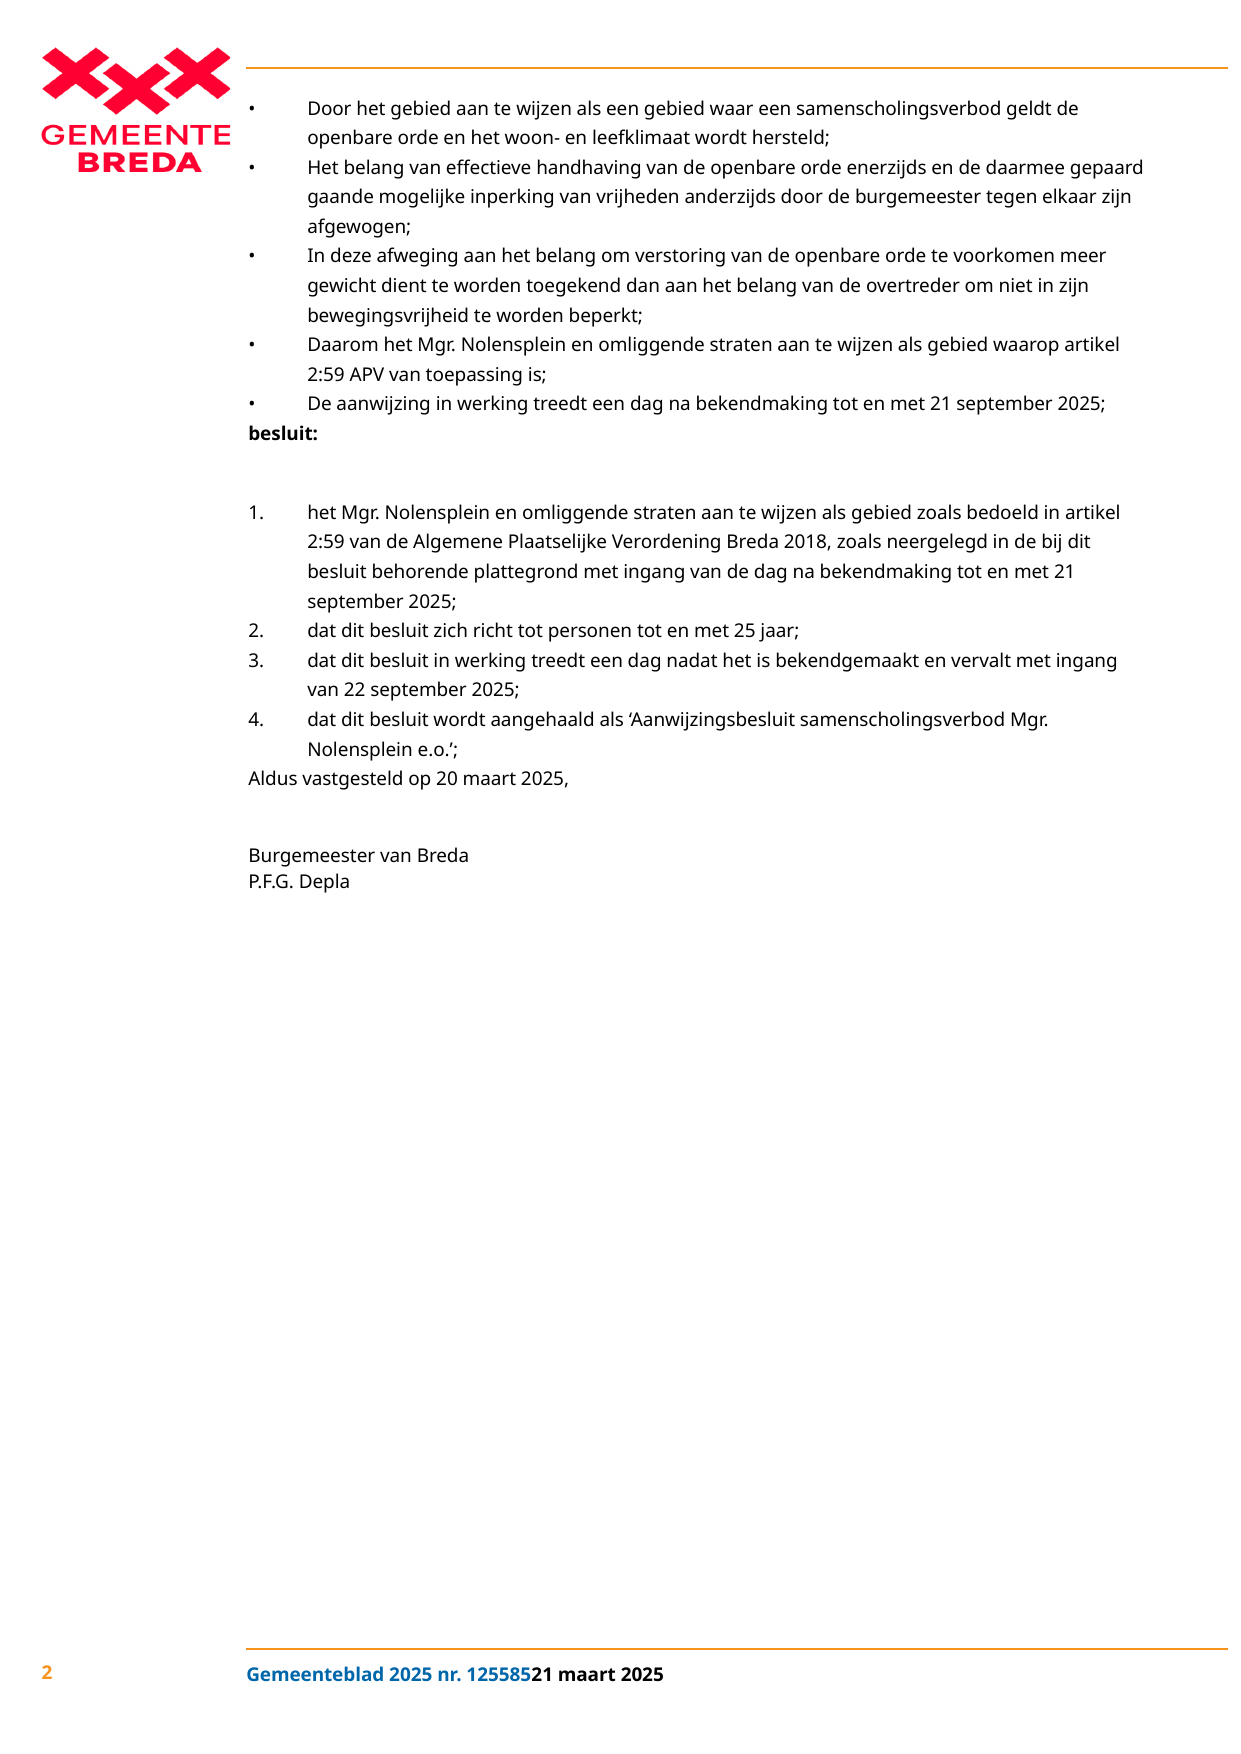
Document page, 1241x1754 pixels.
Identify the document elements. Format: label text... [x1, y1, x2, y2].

picture [41, 47, 231, 172]
text Aldus vastgesteld op 20 maart 2025, [248, 765, 1152, 791]
list dat dit besluit in werking treedt een dag nadat het is bekendgemaakt en vervalt met ingang van 22 september 2025; [248, 647, 1152, 702]
list dat dit besluit wordt aangehaald als ‘Aanwijzingsbesluit samenscholingsverbod Mgr. Nolensplein e.o.’; [248, 706, 1152, 761]
list De aanwijzing in werking treedt een dag na bekendmaking tot en met 21 september 2025; [248, 391, 1152, 416]
list Door het gebied aan te wijzen als een gebied waar een samenscholingsverbod geldt de openbare orde en het woon- en leefklimaat wordt hersteld; [248, 95, 1152, 150]
text besluit: [248, 420, 1152, 446]
list het Mgr. Nolensplein en omliggende straten aan te wijzen als gebied zoals bedoeld in artikel 2:59 van de Algemene Plaatselijke Verordening Breda 2018, zoals neergelegd in de bij dit besluit behorende plattegrond met ingang van de dag na bekendmaking tot en met 21 september 2025; [248, 499, 1152, 613]
text P.F.G. Depla [248, 868, 1152, 894]
text Burgemeester van Breda [248, 842, 1152, 868]
list In deze afweging aan het belang om verstoring van de openbare orde te voorkomen meer gewicht dient te worden toegekend dan aan het belang van de overtreder om niet in zijn bewegingsvrijheid te worden beperkt; [248, 243, 1152, 328]
list Het belang van effectieve handhaving van de openbare orde enerzijds en de daarmee gepaard gaande mogelijke inperking van vrijheden anderzijds door de burgemeester tegen elkaar zijn afgewogen; [248, 154, 1152, 239]
list Daarom het Mgr. Nolensplein en omliggende straten aan te wijzen als gebied waarop artikel 2:59 APV van toepassing is; [248, 331, 1152, 387]
list dat dit besluit zich richt tot personen tot en met 25 jaar; [248, 617, 1152, 643]
